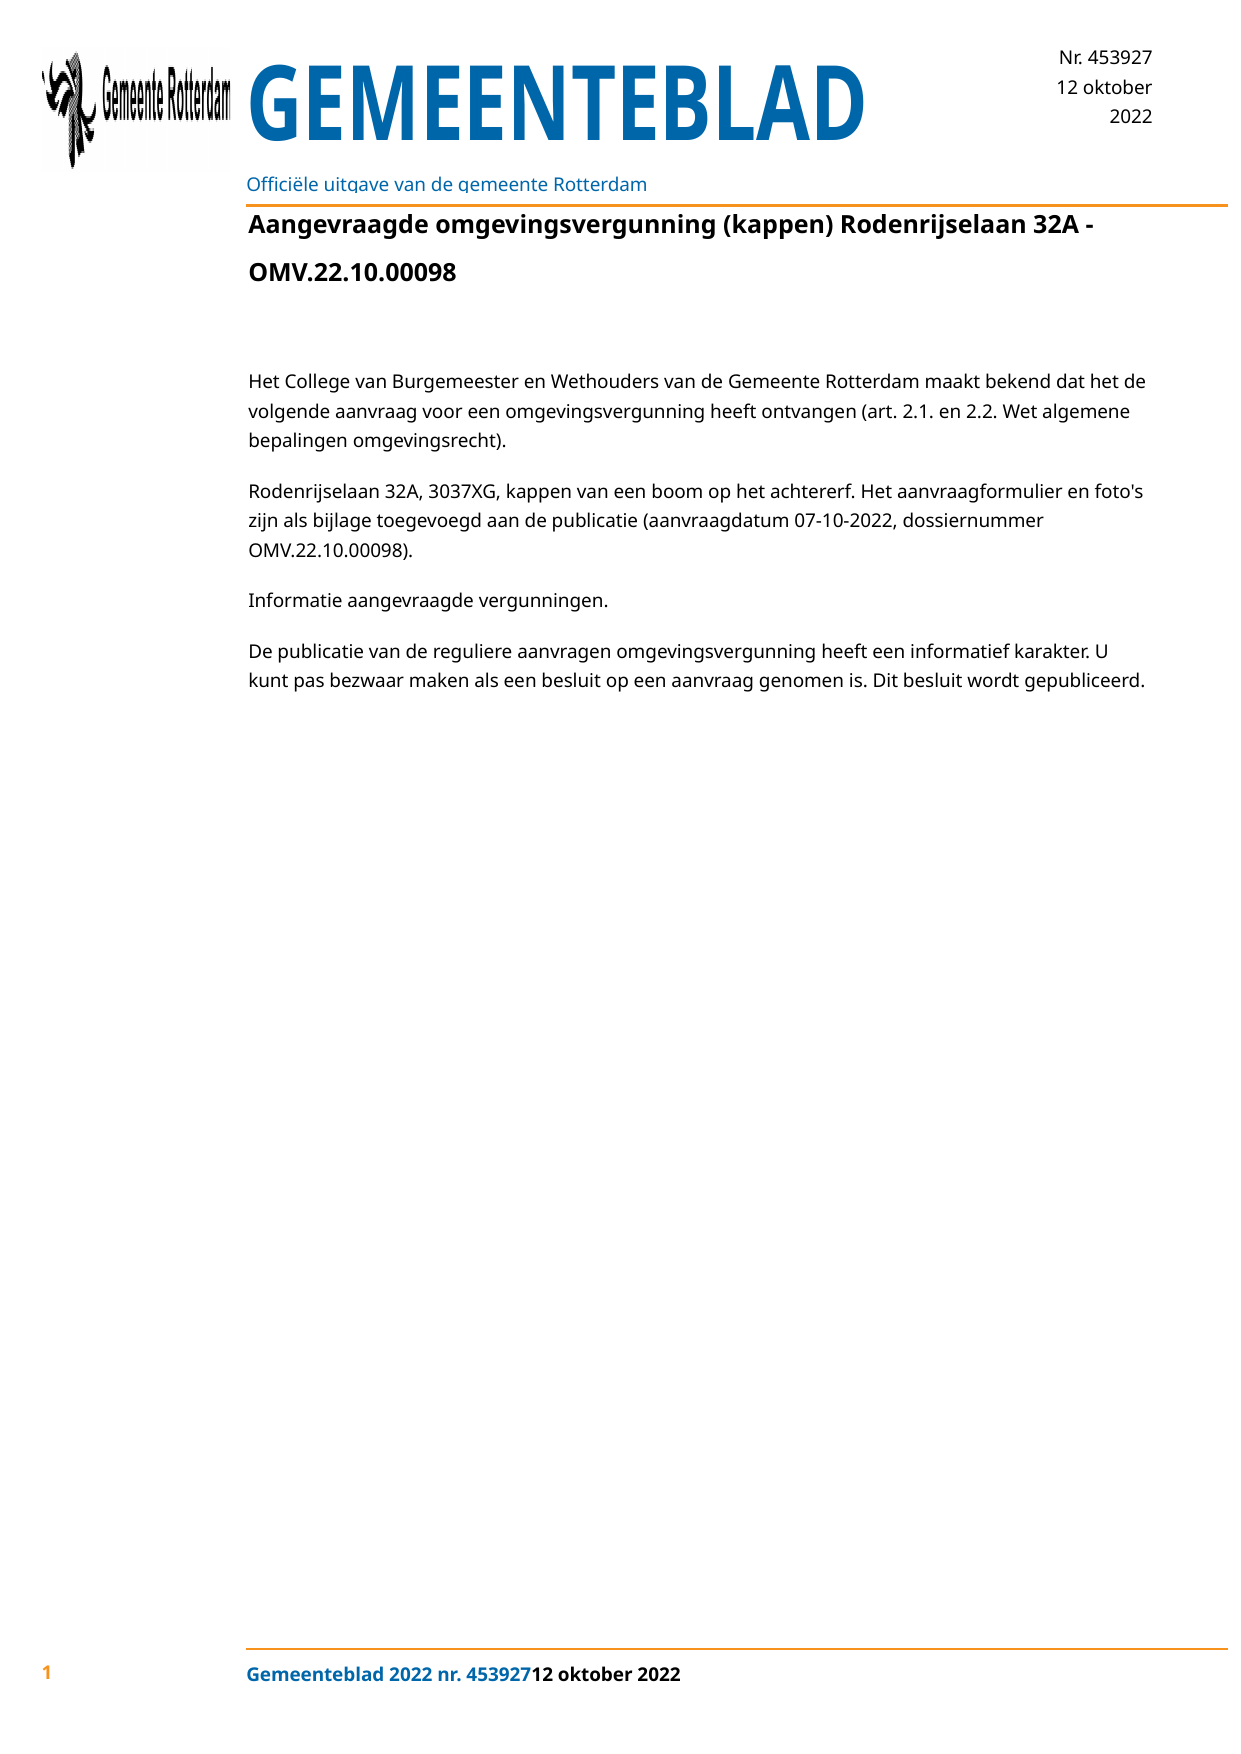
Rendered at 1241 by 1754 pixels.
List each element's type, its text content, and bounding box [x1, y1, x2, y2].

text Informatie aangevraagde vergunningen. [248, 587, 1152, 613]
text Het College van Burgemeester en Wethouders van de Gemeente Rotterdam maakt bekend dat het de volgende aanvraag voor een omgevingsvergunning heeft ontvangen (art. 2.1. en 2.2. Wet algemene bepalingen omgevingsrecht). [248, 368, 1152, 453]
text De publicatie van de reguliere aanvragen omgevingsvergunning heeft een informatief karakter. U kunt pas bezwaar maken als een besluit op een aanvraag genomen is. Dit besluit wordt gepubliceerd. [248, 638, 1152, 693]
text Rodenrijselaan 32A, 3037XG, kappen van een boom op het achtererf. Het aanvraagformulier en foto's zijn als bijlage toegevoegd aan de publicatie (aanvraagdatum 07-10-2022, dossiernummer OMV.22.10.00098). [248, 478, 1152, 563]
picture [41, 47, 231, 172]
text Aangevraagde omgevingsvergunning (kappen) Rodenrijselaan 32A - OMV.22.10.00098 [248, 207, 1152, 288]
